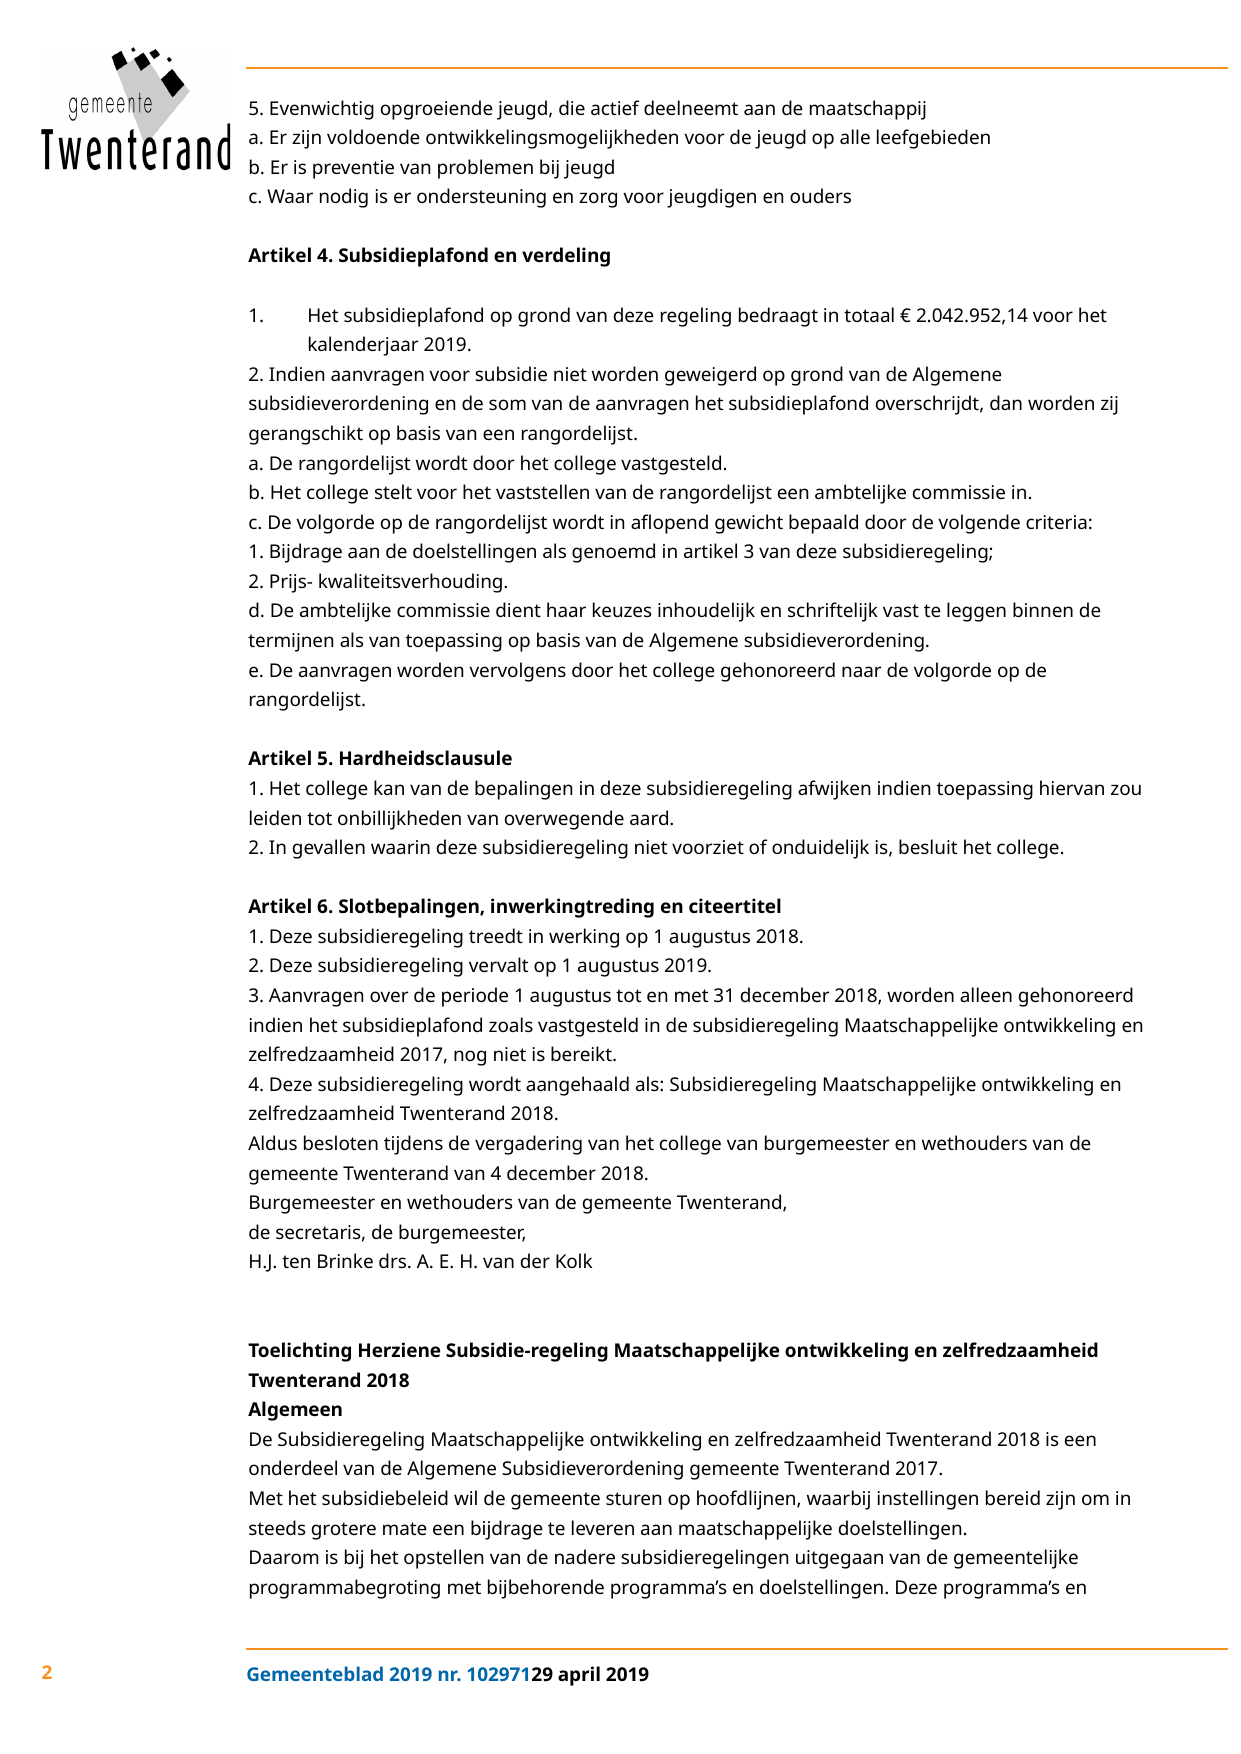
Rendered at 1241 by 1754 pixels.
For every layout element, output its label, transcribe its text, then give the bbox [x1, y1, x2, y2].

text Aldus besloten tijdens de vergadering van het college van burgemeester en wethouders van de gemeente Twenterand van 4 december 2018. [248, 1130, 1152, 1186]
text De Subsidieregeling Maatschappelijke ontwikkeling en zelfredzaamheid Twenterand 2018 is een onderdeel van de Algemene Subsidieverordening gemeente Twenterand 2017. [248, 1426, 1152, 1481]
text de secretaris, de burgemeester, [248, 1219, 1152, 1245]
text H.J. ten Brinke drs. A. E. H. van der Kolk [248, 1248, 1152, 1274]
text 5. Evenwichtig opgroeiende jeugd, die actief deelneemt aan de maatschappij [248, 95, 1152, 121]
text 4. Deze subsidieregeling wordt aangehaald als: Subsidieregeling Maatschappelijke ontwikkeling en zelfredzaamheid Twenterand 2018. [248, 1071, 1152, 1126]
text Met het subsidiebeleid wil de gemeente sturen op hoofdlijnen, waarbij instellingen bereid zijn om in steeds grotere mate een bijdrage te leveren aan maatschappelijke doelstellingen. [248, 1485, 1152, 1541]
text 1. Het college kan van de bepalingen in deze subsidieregeling afwijken indien toepassing hiervan zou leiden tot onbillijkheden van overwegende aard. [248, 775, 1152, 831]
text Algemeen [248, 1396, 1152, 1422]
text 1. Bijdrage aan de doelstellingen als genoemd in artikel 3 van deze subsidieregeling; [248, 538, 1152, 564]
text Daarom is bij het opstellen van de nadere subsidieregelingen uitgegaan van de gemeentelijke programmabegroting met bijbehorende programma’s en doelstellingen. Deze programma’s en [248, 1544, 1152, 1600]
text Toelichting Herziene Subsidie-regeling Maatschappelijke ontwikkeling en zelfredzaamheid Twenterand 2018 [248, 1337, 1152, 1393]
picture [41, 47, 231, 172]
text d. De ambtelijke commissie dient haar keuzes inhoudelijk en schriftelijk vast te leggen binnen de termijnen als van toepassing op basis van de Algemene subsidieverordening. [248, 598, 1152, 653]
text 2. Indien aanvragen voor subsidie niet worden geweigerd op grond van de Algemene subsidieverordening en de som van de aanvragen het subsidieplafond overschrijdt, dan worden zij gerangschikt op basis van een rangordelijst. [248, 361, 1152, 446]
text Artikel 5. Hardheidsclausule [248, 746, 1152, 771]
text 1. Deze subsidieregeling treedt in werking op 1 augustus 2018. [248, 923, 1152, 949]
text c. De volgorde op de rangordelijst wordt in aflopend gewicht bepaald door de volgende criteria: [248, 509, 1152, 535]
text a. Er zijn voldoende ontwikkelingsmogelijkheden voor de jeugd op alle leefgebieden [248, 124, 1152, 150]
text Burgemeester en wethouders van de gemeente Twenterand, [248, 1189, 1152, 1215]
text e. De aanvragen worden vervolgens door het college gehonoreerd naar de volgorde op de rangordelijst. [248, 657, 1152, 712]
text 3. Aanvragen over de periode 1 augustus tot en met 31 december 2018, worden alleen gehonoreerd indien het subsidieplafond zoals vastgesteld in de subsidieregeling Maatschappelijke ontwikkeling en zelfredzaamheid 2017, nog niet is bereikt. [248, 982, 1152, 1067]
text 2. Prijs- kwaliteitsverhouding. [248, 568, 1152, 594]
text b. Het college stelt voor het vaststellen van de rangordelijst een ambtelijke commissie in. [248, 479, 1152, 505]
text a. De rangordelijst wordt door het college vastgesteld. [248, 450, 1152, 476]
text Artikel 4. Subsidieplafond en verdeling [248, 243, 1152, 268]
text Artikel 6. Slotbepalingen, inwerkingtreding en citeertitel [248, 893, 1152, 919]
text 2. Deze subsidieregeling vervalt op 1 augustus 2019. [248, 953, 1152, 978]
list Het subsidieplafond op grond van deze regeling bedraagt in totaal € 2.042.952,14 voor het kalenderjaar 2019. [248, 302, 1152, 357]
text b. Er is preventie van problemen bij jeugd [248, 154, 1152, 180]
text 2. In gevallen waarin deze subsidieregeling niet voorziet of onduidelijk is, besluit het college. [248, 834, 1152, 860]
text c. Waar nodig is er ondersteuning en zorg voor jeugdigen en ouders [248, 183, 1152, 209]
